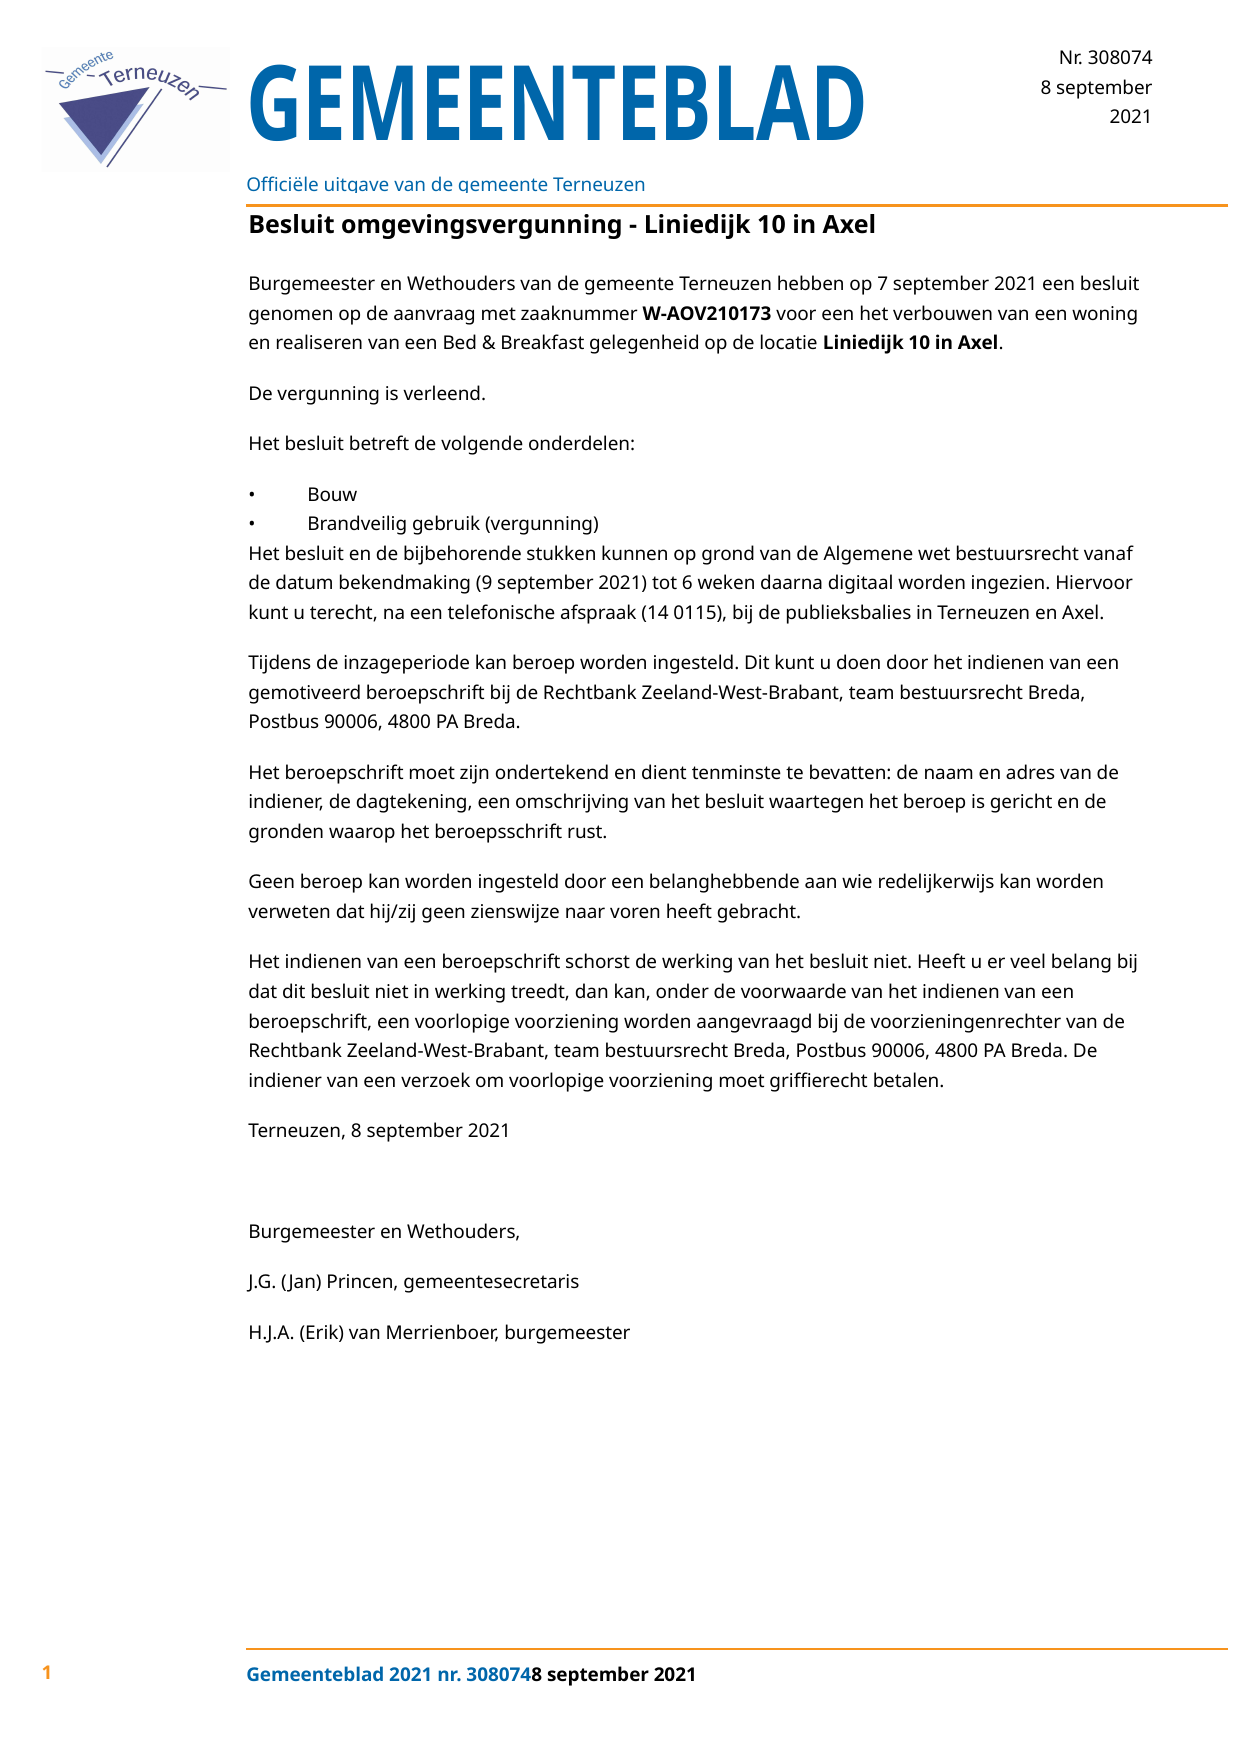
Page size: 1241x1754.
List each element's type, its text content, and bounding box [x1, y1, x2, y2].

text Het indienen van een beroepschrift schorst de werking van het besluit niet. Heeft u er veel belang bij dat dit besluit niet in werking treedt, dan kan, onder de voorwaarde van het indienen van een beroepschrift, een voorlopige voorziening worden aangevraagd bij de voorzieningenrechter van de Rechtbank Zeeland-West-Brabant, team bestuursrecht Breda, Postbus 90006, 4800 PA Breda. De indiener van een verzoek om voorlopige voorziening moet griffierecht betalen. [248, 949, 1152, 1093]
picture [41, 47, 231, 172]
text Tijdens de inzageperiode kan beroep worden ingesteld. Dit kunt u doen door het indienen van een gemotiveerd beroepschrift bij de Rechtbank Zeeland-West-Brabant, team bestuursrecht Breda, Postbus 90006, 4800 PA Breda. [248, 649, 1152, 734]
text J.G. (Jan) Princen, gemeentesecretaris [248, 1269, 1152, 1294]
text Burgemeester en Wethouders van de gemeente Terneuzen hebben op 7 september 2021 een besluit genomen op de aanvraag met zaaknummer W-AOV210173 voor een het verbouwen van een woning en realiseren van een Bed & Breakfast gelegenheid op de locatie Liniedijk 10 in Axel. [248, 270, 1152, 355]
text Geen beroep kan worden ingesteld door een belanghebbende aan wie redelijkerwijs kan worden verweten dat hij/zij geen zienswijze naar voren heeft gebracht. [248, 869, 1152, 924]
text De vergunning is verleend. [248, 380, 1152, 406]
text Terneuzen, 8 september 2021 [248, 1117, 1152, 1143]
text Het beroepschrift moet zijn ondertekend en dient tenminste te bevatten: de naam en adres van de indiener, de dagtekening, een omschrijving van het besluit waartegen het beroep is gericht en de gronden waarop het beroepsschrift rust. [248, 759, 1152, 844]
text Het besluit en de bijbehorende stukken kunnen op grond van de Algemene wet bestuursrecht vanaf de datum bekendmaking (9 september 2021) tot 6 weken daarna digitaal worden ingezien. Hiervoor kunt u terecht, na een telefonische afspraak (14 0115), bij de publieksbalies in Terneuzen en Axel. [248, 540, 1152, 625]
text H.J.A. (Erik) van Merrienboer, burgemeester [248, 1319, 1152, 1345]
list Brandveilig gebruik (vergunning) [248, 510, 1152, 536]
text Besluit omgevingsvergunning - Liniedijk 10 in Axel [248, 207, 1152, 241]
list Bouw [248, 481, 1152, 506]
text Het besluit betreft de volgende onderdelen: [248, 430, 1152, 456]
text Burgemeester en Wethouders, [248, 1218, 1152, 1244]
